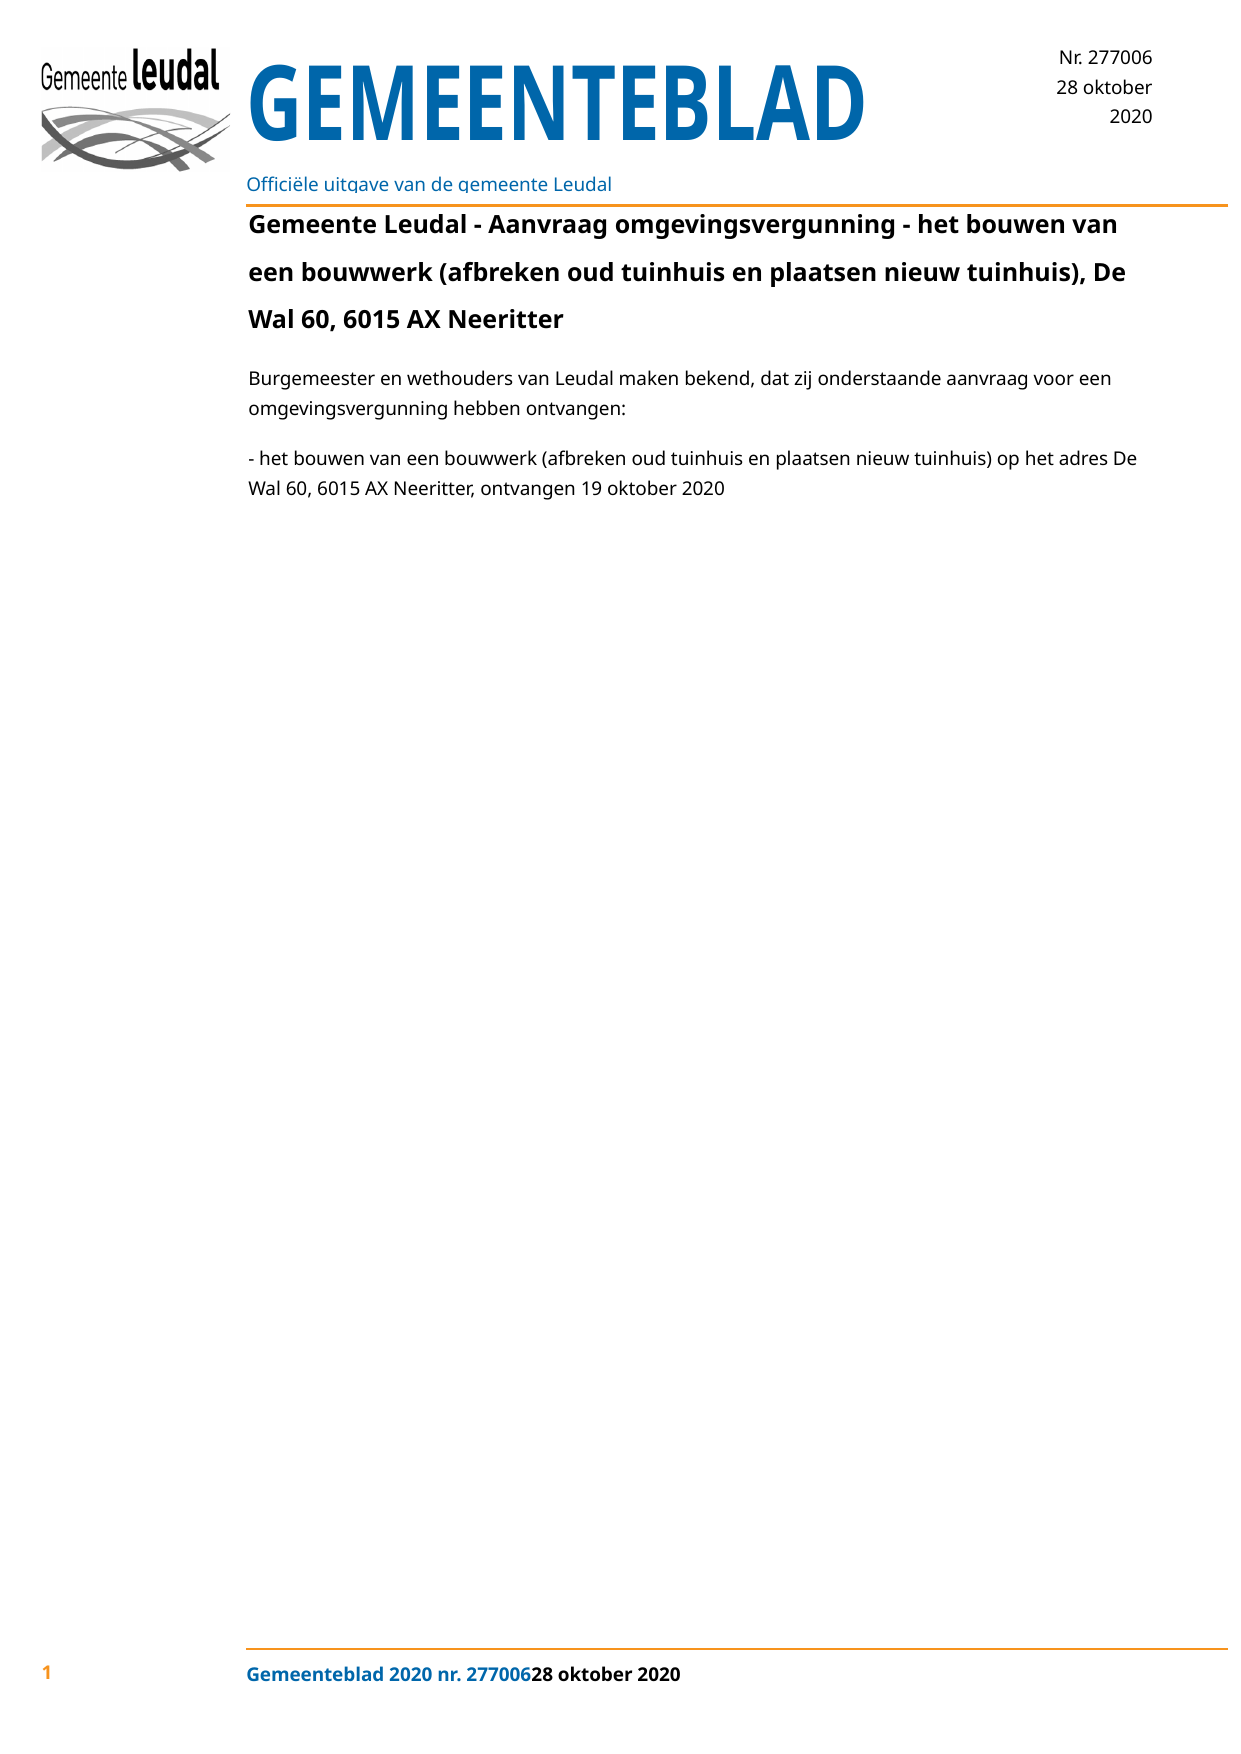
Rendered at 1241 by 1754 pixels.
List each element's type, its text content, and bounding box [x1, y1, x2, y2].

picture [41, 47, 231, 172]
text Burgemeester en wethouders van Leudal maken bekend, dat zij onderstaande aanvraag voor een omgevingsvergunning hebben ontvangen: [248, 366, 1152, 421]
text - het bouwen van een bouwwerk (afbreken oud tuinhuis en plaatsen nieuw tuinhuis) op het adres De Wal 60, 6015 AX Neeritter, ontvangen 19 oktober 2020 [248, 446, 1152, 501]
text Gemeente Leudal - Aanvraag omgevingsvergunning - het bouwen van een bouwwerk (afbreken oud tuinhuis en plaatsen nieuw tuinhuis), De Wal 60, 6015 AX Neeritter [248, 207, 1152, 336]
